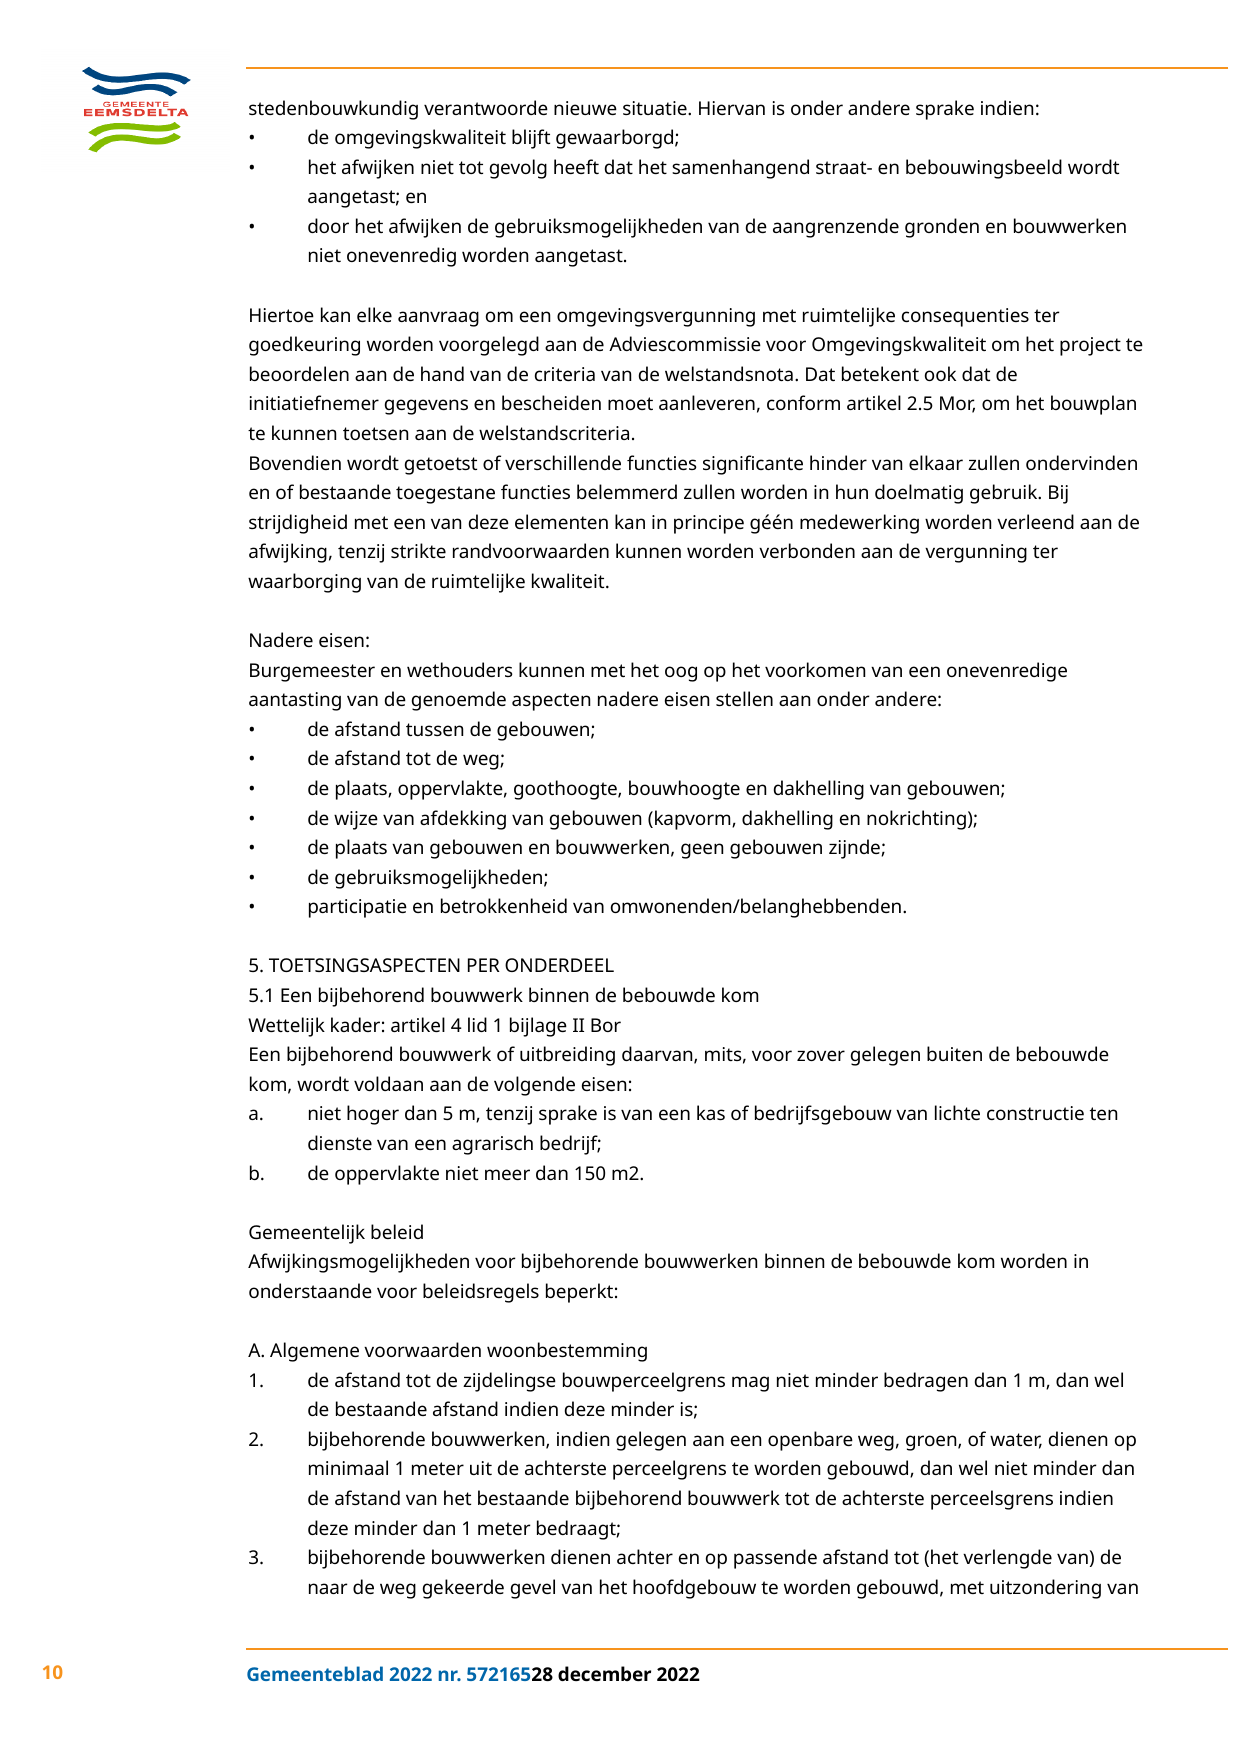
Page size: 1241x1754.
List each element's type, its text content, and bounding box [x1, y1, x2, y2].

text Nadere eisen: [248, 627, 1152, 653]
text Gemeentelijk beleid [248, 1219, 1152, 1245]
list participatie en betrokkenheid van omwonenden/belanghebbenden. [248, 893, 1152, 919]
list niet hoger dan 5 m, tenzij sprake is van een kas of bedrijfsgebouw van lichte constructie ten dienste van een agrarisch bedrijf; [248, 1101, 1152, 1156]
text Wettelijk kader: artikel 4 lid 1 bijlage II Bor [248, 1012, 1152, 1038]
list de plaats van gebouwen en bouwwerken, geen gebouwen zijnde; [248, 834, 1152, 860]
list de omgevingskwaliteit blijft gewaarborgd; [248, 124, 1152, 150]
text Afwijkingsmogelijkheden voor bijbehorende bouwwerken binnen de bebouwde kom worden in onderstaande voor beleidsregels beperkt: [248, 1248, 1152, 1304]
text Burgemeester en wethouders kunnen met het oog op het voorkomen van een onevenredige aantasting van de genoemde aspecten nadere eisen stellen aan onder andere: [248, 657, 1152, 712]
list door het afwijken de gebruiksmogelijkheden van de aangrenzende gronden en bouwwerken niet onevenredig worden aangetast. [248, 213, 1152, 268]
text stedenbouwkundig verantwoorde nieuwe situatie. Hiervan is onder andere sprake indien: [248, 95, 1152, 121]
picture [41, 47, 231, 172]
list het afwijken niet tot gevolg heeft dat het samenhangend straat- en bebouwingsbeeld wordt aangetast; en [248, 154, 1152, 209]
text 5.1 Een bijbehorend bouwwerk binnen de bebouwde kom [248, 982, 1152, 1008]
list de afstand tussen de gebouwen; [248, 716, 1152, 742]
list de plaats, oppervlakte, goothoogte, bouwhoogte en dakhelling van gebouwen; [248, 775, 1152, 801]
text Een bijbehorend bouwwerk of uitbreiding daarvan, mits, voor zover gelegen buiten de bebouwde kom, wordt voldaan aan de volgende eisen: [248, 1041, 1152, 1097]
list de oppervlakte niet meer dan 150 m2. [248, 1160, 1152, 1186]
list de afstand tot de zijdelingse bouwperceelgrens mag niet minder bedragen dan 1 m, dan wel de bestaande afstand indien deze minder is; [248, 1367, 1152, 1422]
text A. Algemene voorwaarden woonbestemming [248, 1337, 1152, 1363]
list de afstand tot de weg; [248, 746, 1152, 771]
text Bovendien wordt getoetst of verschillende functies significante hinder van elkaar zullen ondervinden en of bestaande toegestane functies belemmerd zullen worden in hun doelmatig gebruik. Bij strijdigheid met een van deze elementen kan in principe géén medewerking worden verleend aan de afwijking, tenzij strikte randvoorwaarden kunnen worden verbonden aan de vergunning ter waarborging van de ruimtelijke kwaliteit. [248, 450, 1152, 594]
text 5. TOETSINGSASPECTEN PER ONDERDEEL [248, 953, 1152, 978]
list bijbehorende bouwwerken dienen achter en op passende afstand tot (het verlengde van) de naar de weg gekeerde gevel van het hoofdgebouw te worden gebouwd, met uitzondering van [248, 1544, 1152, 1600]
list de wijze van afdekking van gebouwen (kapvorm, dakhelling en nokrichting); [248, 805, 1152, 831]
text Hiertoe kan elke aanvraag om een omgevingsvergunning met ruimtelijke consequenties ter goedkeuring worden voorgelegd aan de Adviescommissie voor Omgevingskwaliteit om het project te beoordelen aan de hand van de criteria van de welstandsnota. Dat betekent ook dat de initiatiefnemer gegevens en bescheiden moet aanleveren, conform artikel 2.5 Mor, om het bouwplan te kunnen toetsen aan de welstandscriteria. [248, 302, 1152, 446]
list de gebruiksmogelijkheden; [248, 864, 1152, 890]
list bijbehorende bouwwerken, indien gelegen aan een openbare weg, groen, of water, dienen op minimaal 1 meter uit de achterste perceelgrens te worden gebouwd, dan wel niet minder dan de afstand van het bestaande bijbehorend bouwwerk tot de achterste perceelsgrens indien deze minder dan 1 meter bedraagt; [248, 1426, 1152, 1541]
